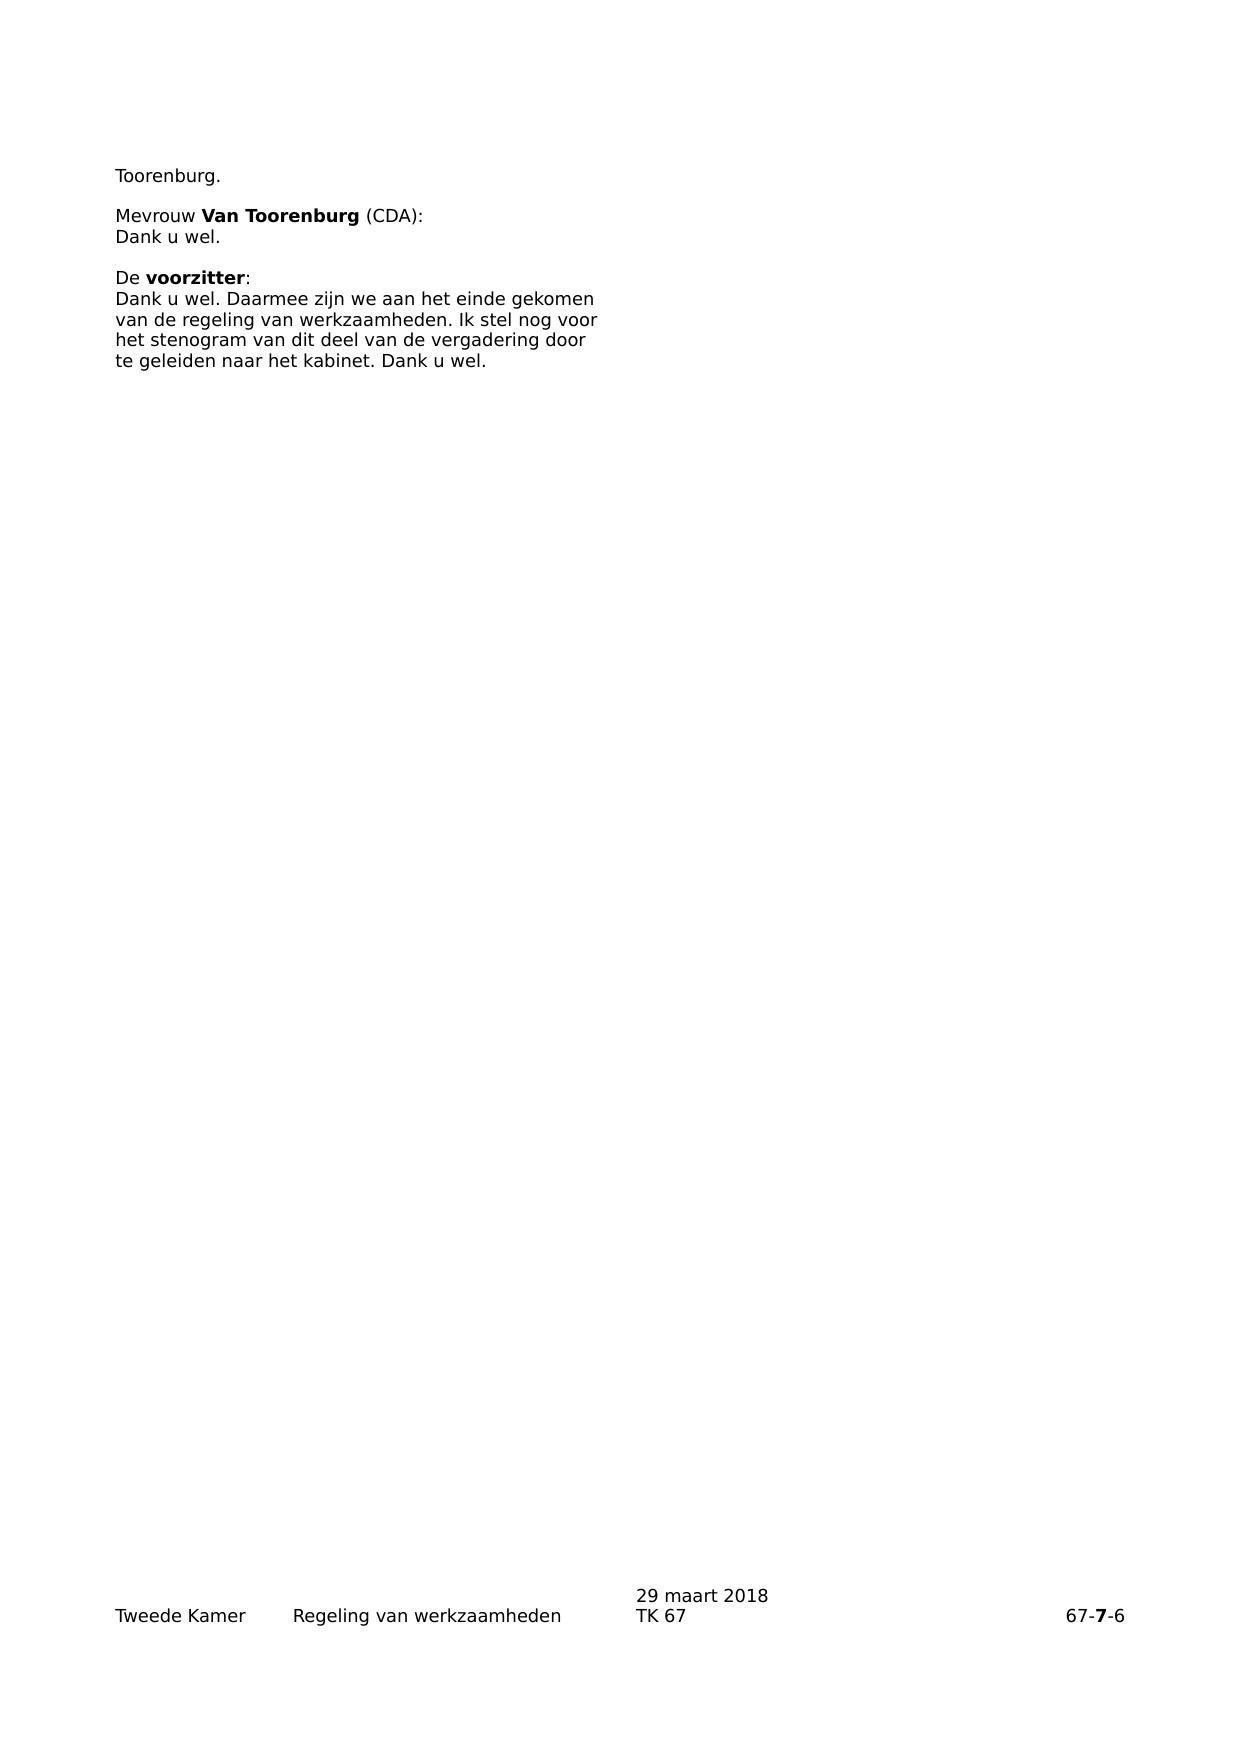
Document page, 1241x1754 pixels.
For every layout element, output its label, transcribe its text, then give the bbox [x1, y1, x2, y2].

text Dank u wel. Daarmee zijn we aan het einde gekomen van de regeling van werkzaamheden. Ik stel nog voor het stenogram van dit deel van de vergadering door te geleiden naar het kabinet. Dank u wel. [115, 288, 605, 372]
text De voorzitter: [115, 268, 605, 288]
text Dank u wel. [115, 227, 605, 248]
text Toorenburg. [115, 165, 605, 186]
text Mevrouw Van Toorenburg (CDA): [115, 206, 605, 227]
